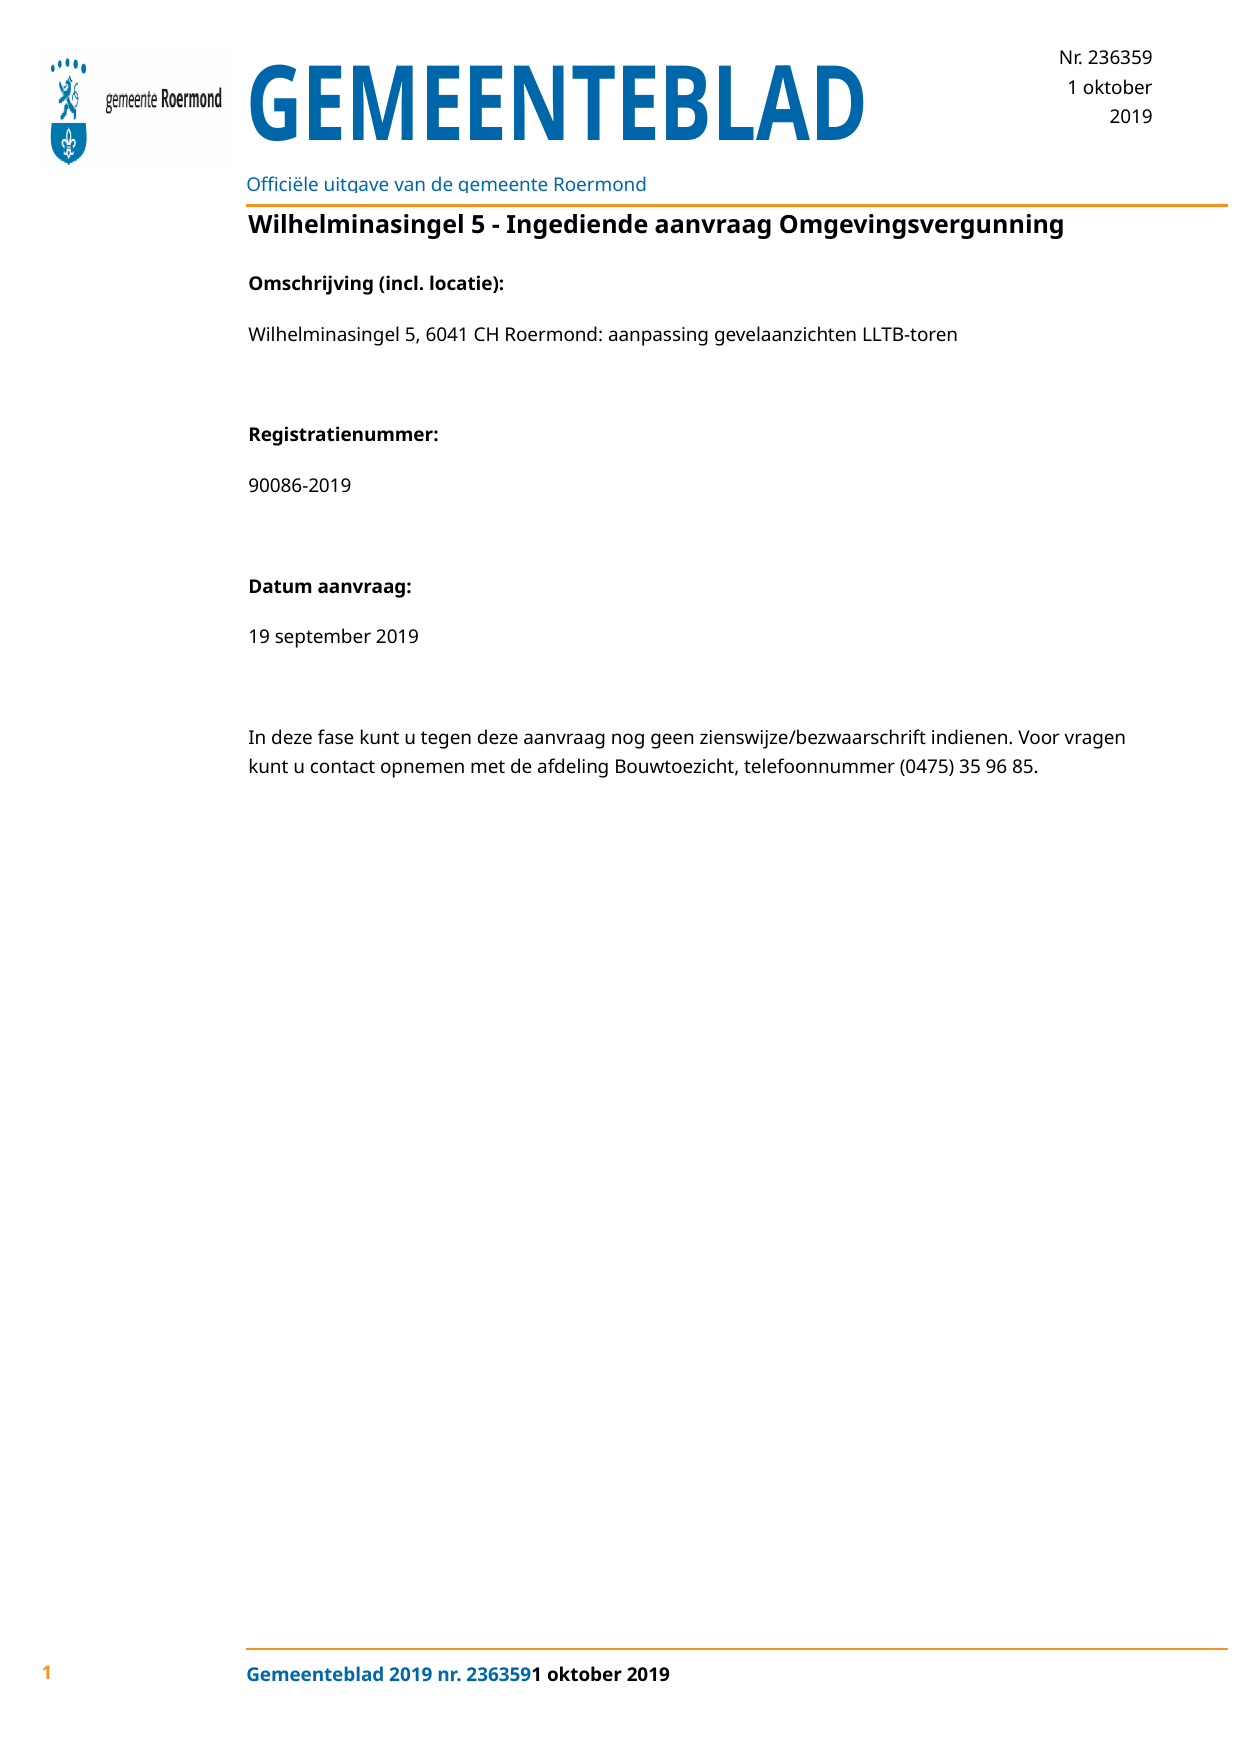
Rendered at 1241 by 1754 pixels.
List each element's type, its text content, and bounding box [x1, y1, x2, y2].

text In deze fase kunt u tegen deze aanvraag nog geen zienswijze/bezwaarschrift indienen. Voor vragen kunt u contact opnemen met de afdeling Bouwtoezicht, telefoonnummer (0475) 35 96 85. [248, 724, 1152, 779]
text 19 september 2019 [248, 623, 1152, 649]
text Registratienummer: [248, 422, 1152, 447]
text Wilhelminasingel 5, 6041 CH Roermond: aanpassing gevelaanzichten LLTB-toren [248, 321, 1152, 346]
text Datum aanvraag: [248, 573, 1152, 598]
text Omschrijving (incl. locatie): [248, 270, 1152, 296]
text Wilhelminasingel 5 - Ingediende aanvraag Omgevingsvergunning [248, 207, 1152, 241]
picture [41, 47, 231, 172]
text 90086-2019 [248, 472, 1152, 498]
